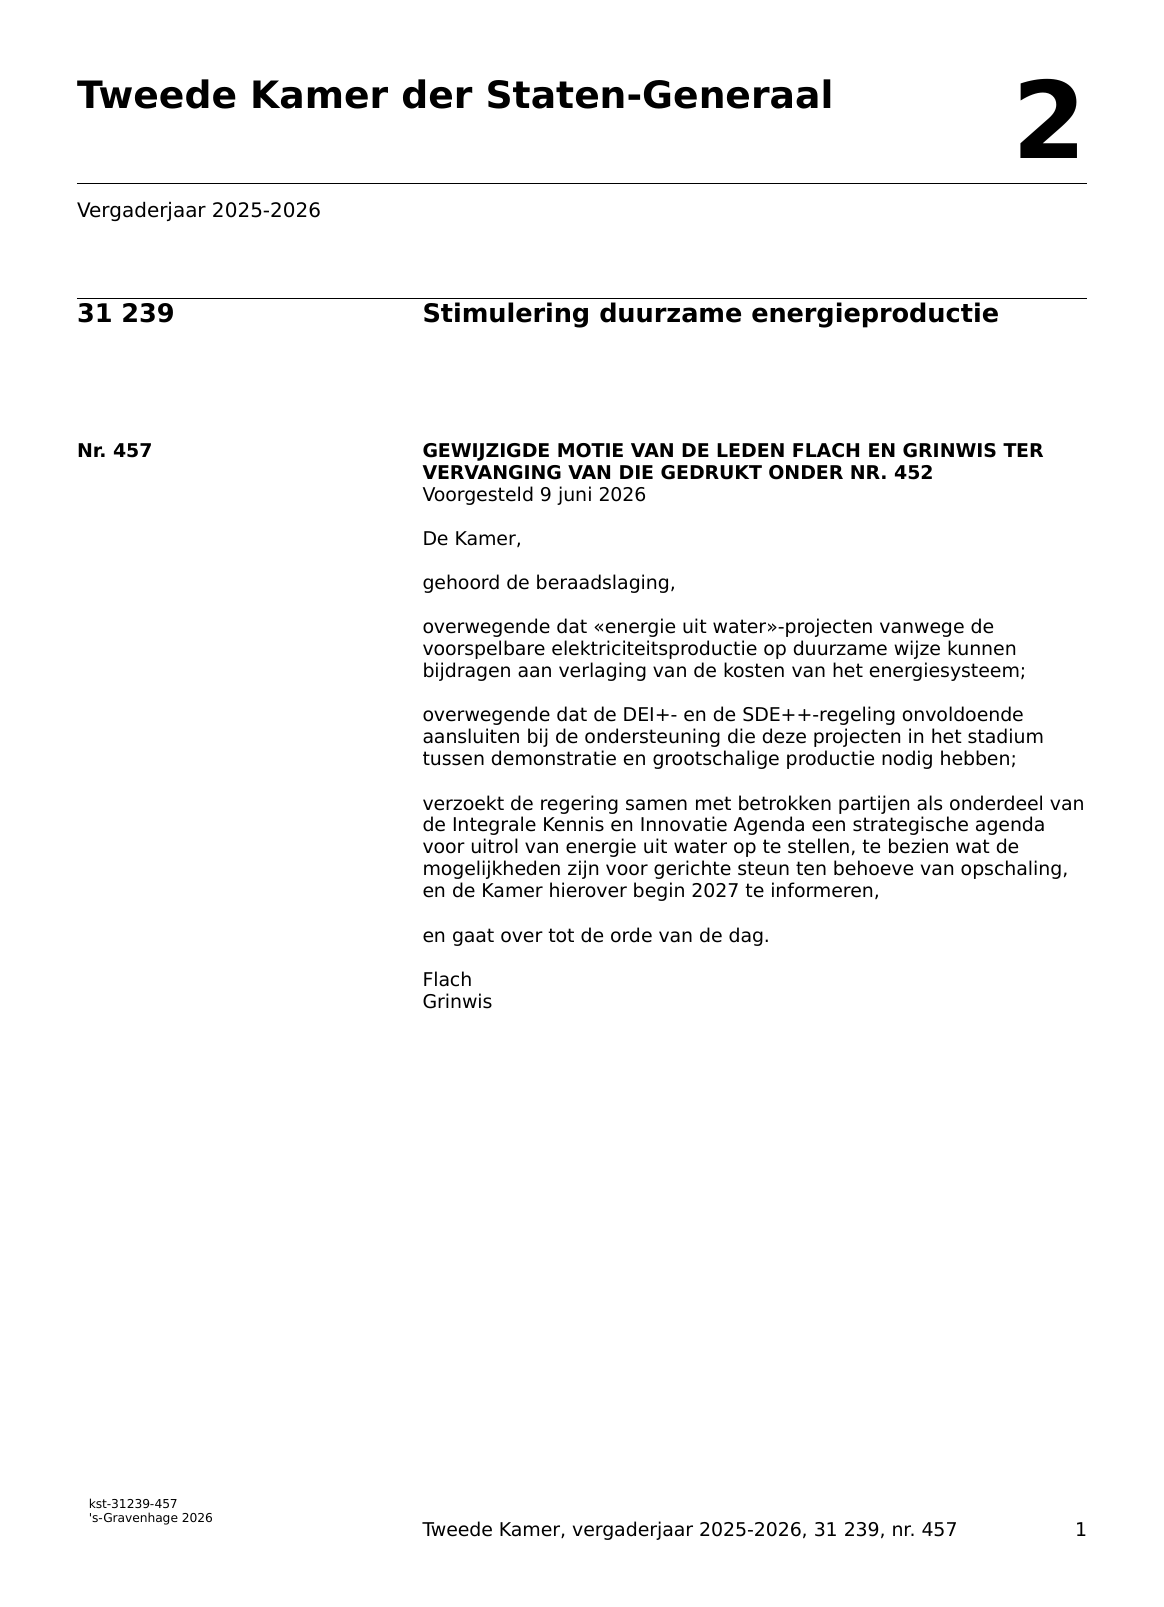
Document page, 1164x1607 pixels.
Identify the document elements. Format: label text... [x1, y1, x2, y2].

text Voorgesteld 9 juni 2026 [422, 484, 1087, 506]
text Grinwis [422, 991, 1087, 1013]
text De Kamer, [422, 528, 1087, 550]
text en gaat over tot de orde van de dag. [422, 924, 1087, 946]
text 's-Gravenhage 2026 [88, 1511, 323, 1525]
subtitle 31 239 Stimulering duurzame energieproductie [77, 299, 1087, 329]
table_header Tweede Kamer der Staten-Generaal [77, 59, 886, 183]
table_header 2 [886, 59, 1087, 183]
text overwegende dat de DEI+- en de SDE++-regeling onvoldoende aansluiten bij de ondersteuning die deze projecten in het stadium tussen demonstratie en grootschalige productie nodig hebben; [422, 704, 1087, 770]
text Flach [422, 969, 1087, 991]
text gehoord de beraadslaging, [422, 572, 1087, 594]
table_cell Vergaderjaar 2025-2026 [77, 184, 1087, 298]
text kst-31239-457 [88, 1497, 323, 1511]
subtitle Nr. 457 GEWIJZIGDE MOTIE VAN DE LEDEN FLACH EN GRINWIS TER VERVANGING VAN DIE GEDRUKT ONDER NR. 452 [77, 440, 1087, 484]
text overwegende dat «energie uit water»-projecten vanwege de voorspelbare elektriciteitsproductie op duurzame wijze kunnen bijdragen aan verlaging van de kosten van het energiesysteem; [422, 616, 1087, 682]
text verzoekt de regering samen met betrokken partijen als onderdeel van de Integrale Kennis en Innovatie Agenda een strategische agenda voor uitrol van energie uit water op te stellen, te bezien wat de mogelijkheden zijn voor gerichte steun ten behoeve van opschaling, en de Kamer hierover begin 2027 te informeren, [422, 792, 1087, 902]
